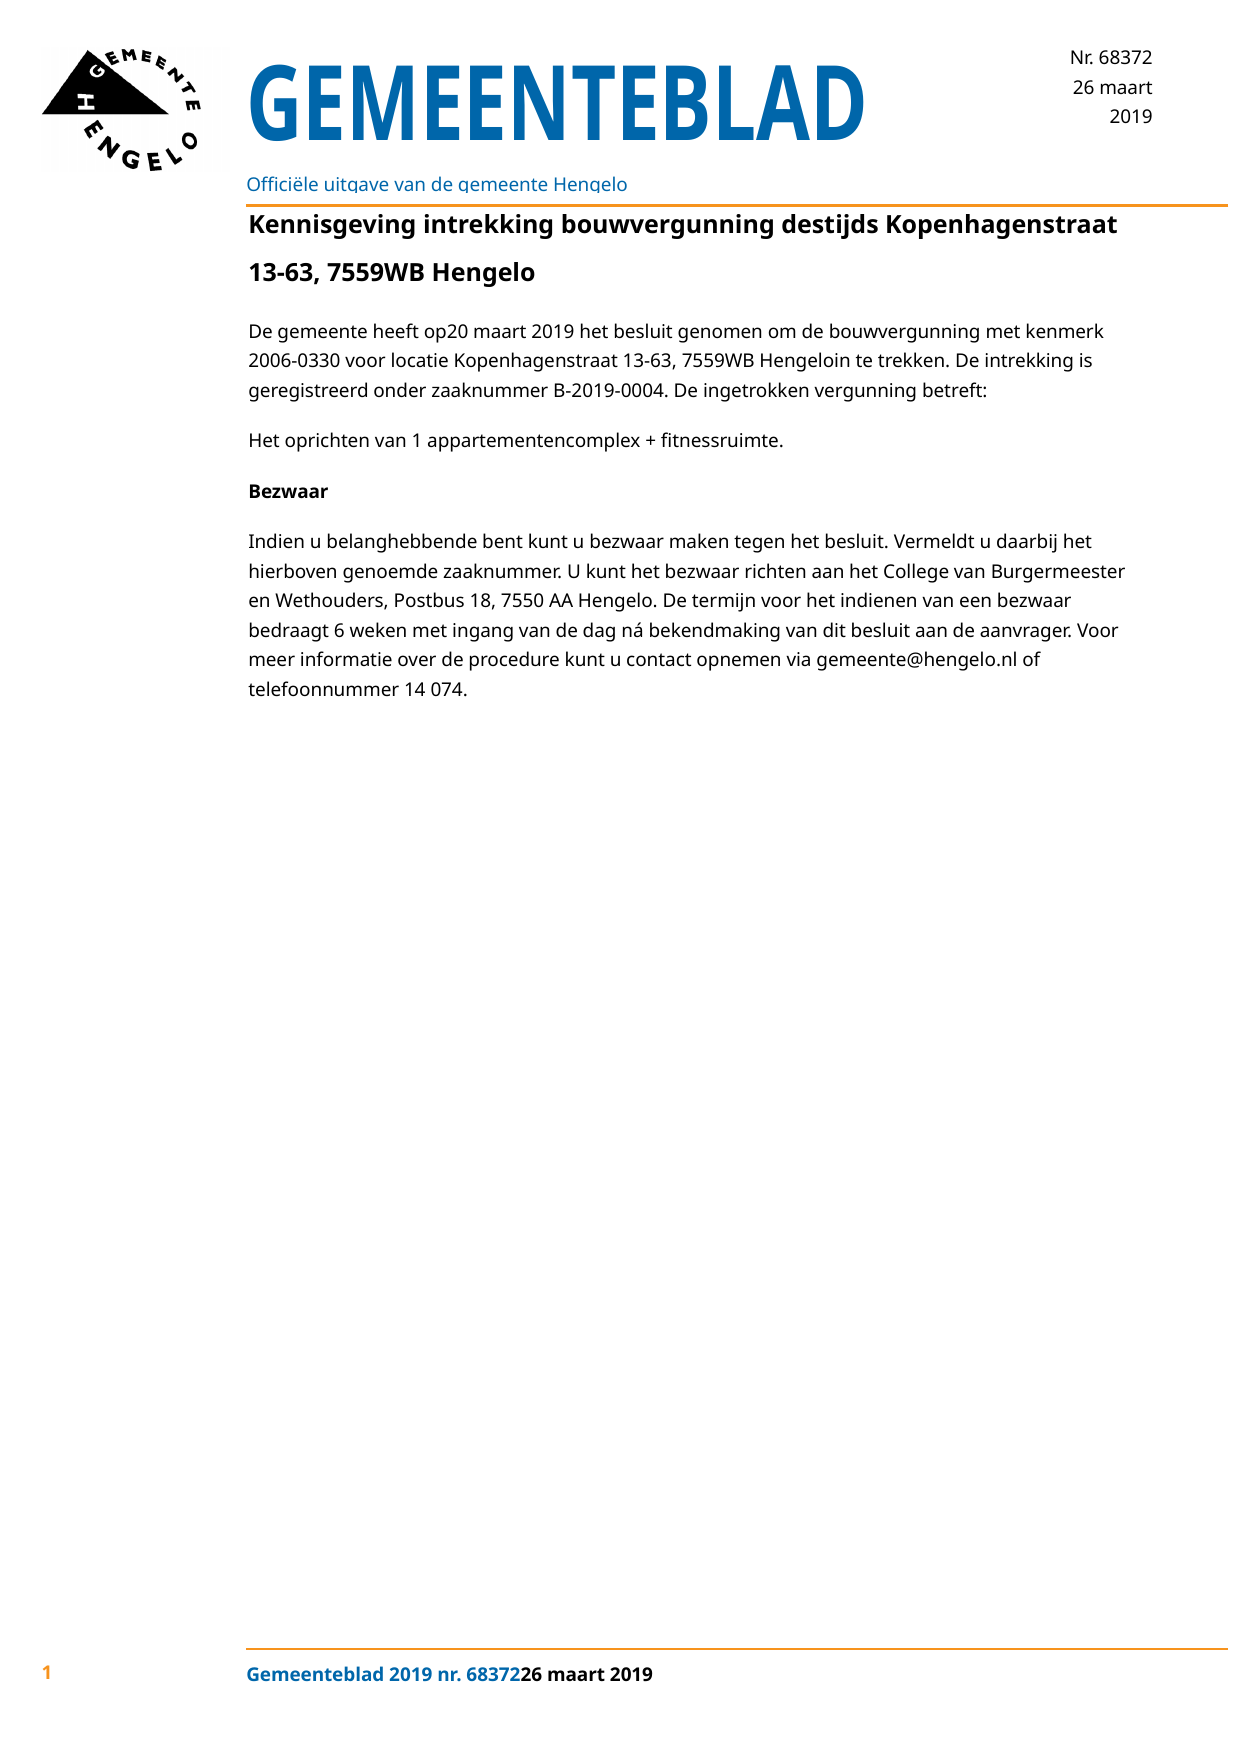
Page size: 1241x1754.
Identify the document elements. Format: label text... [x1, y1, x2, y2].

picture [41, 47, 231, 172]
text Bezwaar [248, 478, 1152, 504]
text Indien u belanghebbende bent kunt u bezwaar maken tegen het besluit. Vermeldt u daarbij het hierboven genoemde zaaknummer. U kunt het bezwaar richten aan het College van Burgermeester en Wethouders, Postbus 18, 7550 AA Hengelo. De termijn voor het indienen van een bezwaar bedraagt 6 weken met ingang van de dag ná bekendmaking van dit besluit aan de aanvrager. Voor meer informatie over de procedure kunt u contact opnemen via gemeente@hengelo.nl of telefoonnummer 14 074. [248, 528, 1152, 702]
text Kennisgeving intrekking bouwvergunning destijds Kopenhagenstraat 13-63, 7559WB Hengelo [248, 207, 1152, 288]
text Het oprichten van 1 appartementencomplex + fitnessruimte. [248, 427, 1152, 453]
text De gemeente heeft op20 maart 2019 het besluit genomen om de bouwvergunning met kenmerk 2006-0330 voor locatie Kopenhagenstraat 13-63, 7559WB Hengeloin te trekken. De intrekking is geregistreerd onder zaaknummer B-2019-0004. De ingetrokken vergunning betreft: [248, 318, 1152, 403]
